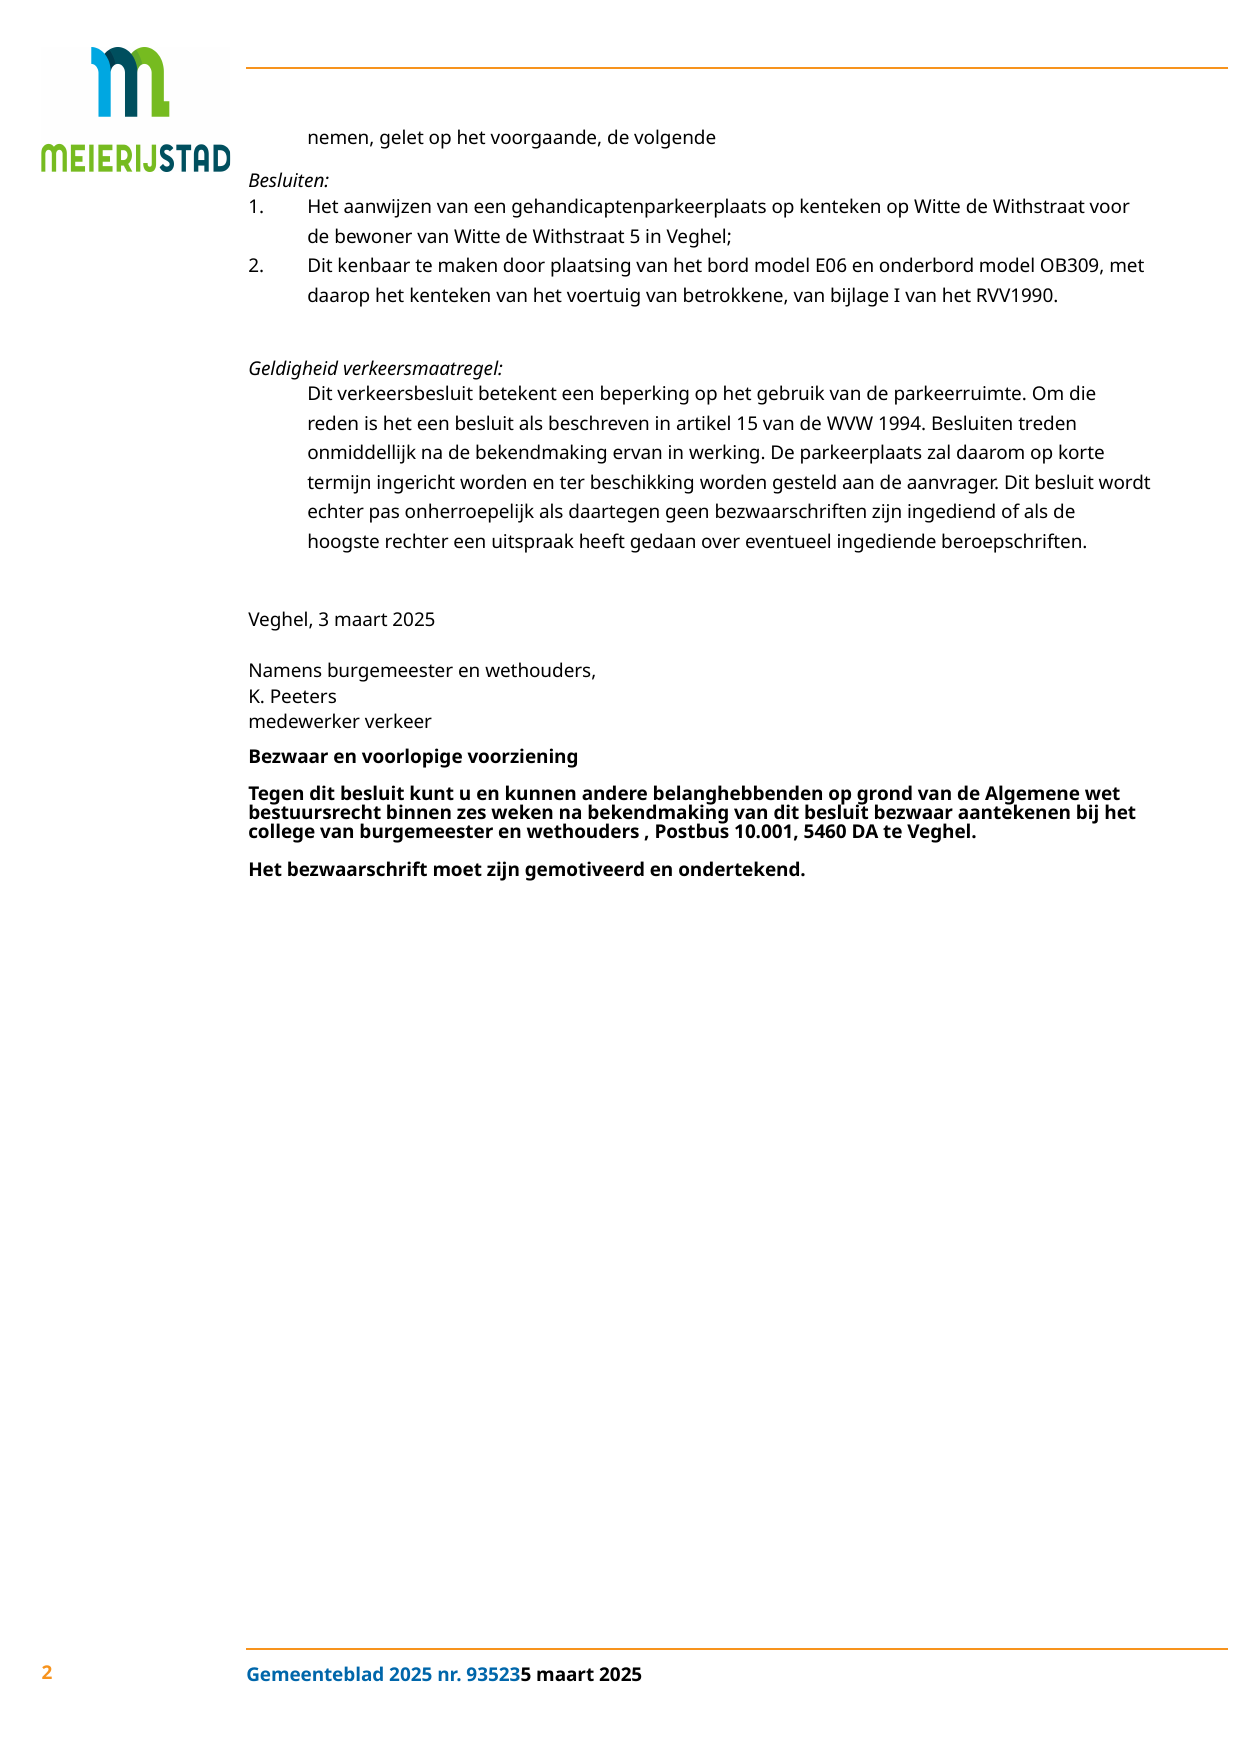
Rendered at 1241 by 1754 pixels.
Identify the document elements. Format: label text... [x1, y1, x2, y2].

list Dit kenbaar te maken door plaatsing van het bord model E06 en onderbord model OB309, met daarop het kenteken van het voertuig van betrokkene, van bijlage I van het RVV1990. [248, 252, 1152, 308]
list Het aanwijzen van een gehandicaptenparkeerplaats op kenteken op Witte de Withstraat voor de bewoner van Witte de Withstraat 5 in Veghel; [248, 193, 1152, 248]
text K. Peeters [248, 683, 1152, 709]
text Namens burgemeester en wethouders, [248, 657, 1152, 683]
text medewerker verkeer [248, 709, 1152, 734]
text Besluiten: [248, 167, 1152, 193]
text Bezwaar en voorlopige voorziening [248, 748, 1152, 767]
list Dit verkeersbesluit betekent een beperking op het gebruik van de parkeerruimte. Om die reden is het een besluit als beschreven in artikel 15 van de WVW 1994. Besluiten treden onmiddellijk na de bekendmaking ervan in werking. De parkeerplaats zal daarom op korte termijn ingericht worden en ter beschikking worden gesteld aan de aanvrager. Dit besluit wordt echter pas onherroepelijk als daartegen geen bezwaarschriften zijn ingediend of als de hoogste rechter een uitspraak heeft gedaan over eventueel ingediende beroepschriften. [248, 380, 1152, 554]
text Geldigheid verkeersmaatregel: [248, 355, 1152, 380]
text Veghel, 3 maart 2025 [248, 606, 1152, 631]
list nemen, gelet op het voorgaande, de volgende [248, 124, 1152, 150]
text Het bezwaarschrift moet zijn gemotiveerd en ondertekend. [248, 861, 1152, 880]
picture [41, 47, 231, 172]
text Tegen dit besluit kunt u en kunnen andere belanghebbenden op grond van de Algemene wet bestuursrecht binnen zes weken na bekendmaking van dit besluit bezwaar aantekenen bij het college van burgemeester en wethouders , Postbus 10.001, 5460 DA te Veghel. [248, 785, 1152, 843]
